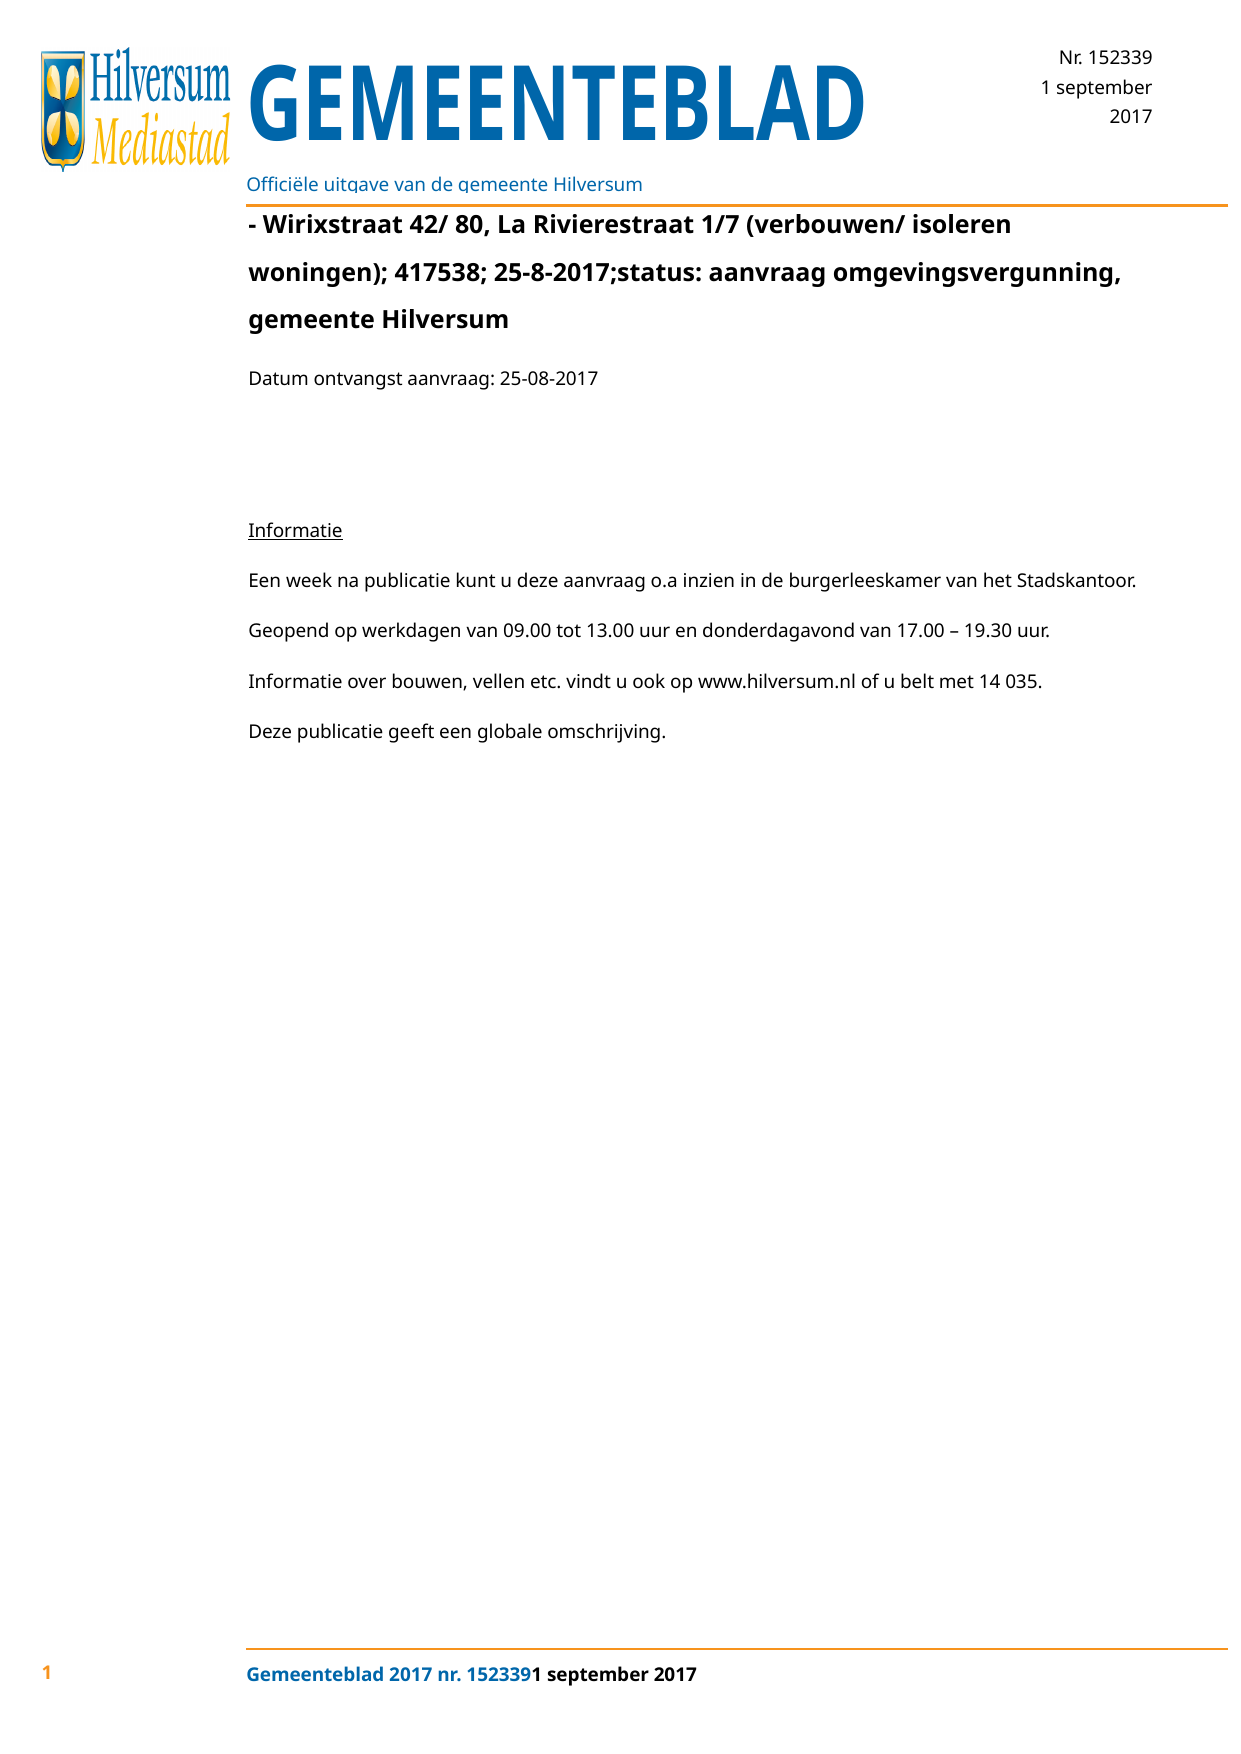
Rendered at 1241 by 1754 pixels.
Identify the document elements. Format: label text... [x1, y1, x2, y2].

text Informatie [248, 517, 1152, 542]
text Deze publicatie geeft een globale omschrijving. [248, 718, 1152, 744]
text - Wirixstraat 42/ 80, La Rivierestraat 1/7 (verbouwen/ isoleren woningen); 417538; 25-8-2017;status: aanvraag omgevingsvergunning, gemeente Hilversum [248, 207, 1152, 336]
text Een week na publicatie kunt u deze aanvraag o.a inzien in de burgerleeskamer van het Stadskantoor. [248, 567, 1152, 593]
picture [41, 47, 231, 172]
text Informatie over bouwen, vellen etc. vindt u ook op www.hilversum.nl of u belt met 14 035. [248, 668, 1152, 694]
text Geopend op werkdagen van 09.00 tot 13.00 uur en donderdagavond van 17.00 – 19.30 uur. [248, 618, 1152, 643]
text Datum ontvangst aanvraag: 25-08-2017 [248, 366, 1152, 391]
